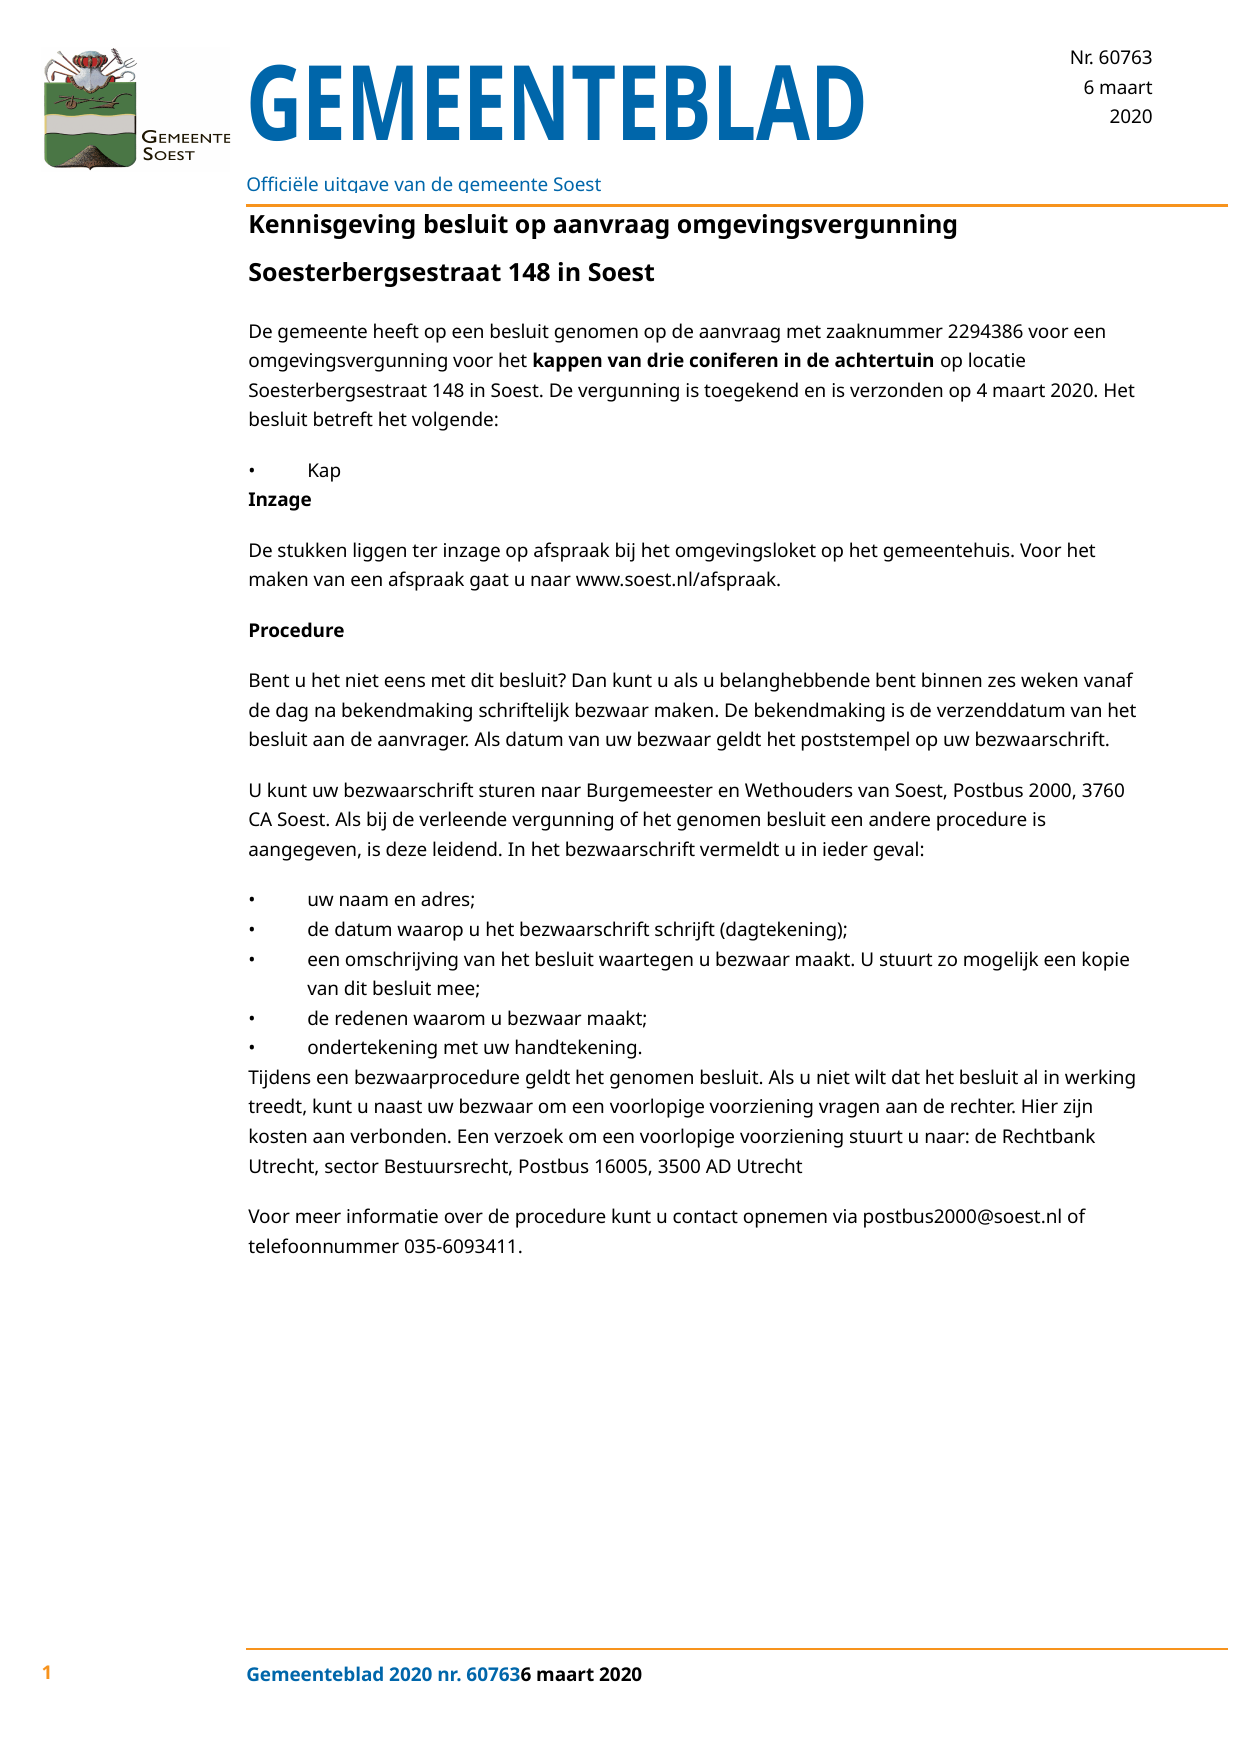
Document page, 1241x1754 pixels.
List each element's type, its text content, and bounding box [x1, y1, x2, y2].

text De gemeente heeft op een besluit genomen op de aanvraag met zaaknummer 2294386 voor een omgevingsvergunning voor het kappen van drie coniferen in de achtertuin op locatie Soesterbergsestraat 148 in Soest. De vergunning is toegekend en is verzonden op 4 maart 2020. Het besluit betreft het volgende: [248, 318, 1152, 432]
text Bent u het niet eens met dit besluit? Dan kunt u als u belanghebbende bent binnen zes weken vanaf de dag na bekendmaking schriftelijk bezwaar maken. De bekendmaking is de verzenddatum van het besluit aan de aanvrager. Als datum van uw bezwaar geldt het poststempel op uw bezwaarschrift. [248, 667, 1152, 752]
text Tijdens een bezwaarprocedure geldt het genomen besluit. Als u niet wilt dat het besluit al in werking treedt, kunt u naast uw bezwaar om een voorlopige voorziening vragen aan de rechter. Hier zijn kosten aan verbonden. Een verzoek om een voorlopige voorziening stuurt u naar: de Rechtbank Utrecht, sector Bestuursrecht, Postbus 16005, 3500 AD Utrecht [248, 1064, 1152, 1179]
text De stukken liggen ter inzage op afspraak bij het omgevingsloket op het gemeentehuis. Voor het maken van een afspraak gaat u naar www.soest.nl/afspraak. [248, 537, 1152, 592]
picture [41, 47, 231, 172]
text Voor meer informatie over de procedure kunt u contact opnemen via postbus2000@soest.nl of telefoonnummer 035-6093411. [248, 1203, 1152, 1259]
text Procedure [248, 617, 1152, 643]
text Inzage [248, 487, 1152, 512]
list ondertekening met uw handtekening. [248, 1034, 1152, 1060]
list Kap [248, 457, 1152, 483]
list een omschrijving van het besluit waartegen u bezwaar maakt. U stuurt zo mogelijk een kopie van dit besluit mee; [248, 946, 1152, 1001]
text U kunt uw bezwaarschrift sturen naar Burgemeester en Wethouders van Soest, Postbus 2000, 3760 CA Soest. Als bij de verleende vergunning of het genomen besluit een andere procedure is aangegeven, is deze leidend. In het bezwaarschrift vermeldt u in ieder geval: [248, 777, 1152, 862]
list de datum waarop u het bezwaarschrift schrijft (dagtekening); [248, 916, 1152, 942]
text Kennisgeving besluit op aanvraag omgevingsvergunning Soesterbergsestraat 148 in Soest [248, 207, 1152, 288]
list de redenen waarom u bezwaar maakt; [248, 1005, 1152, 1031]
list uw naam en adres; [248, 887, 1152, 912]
